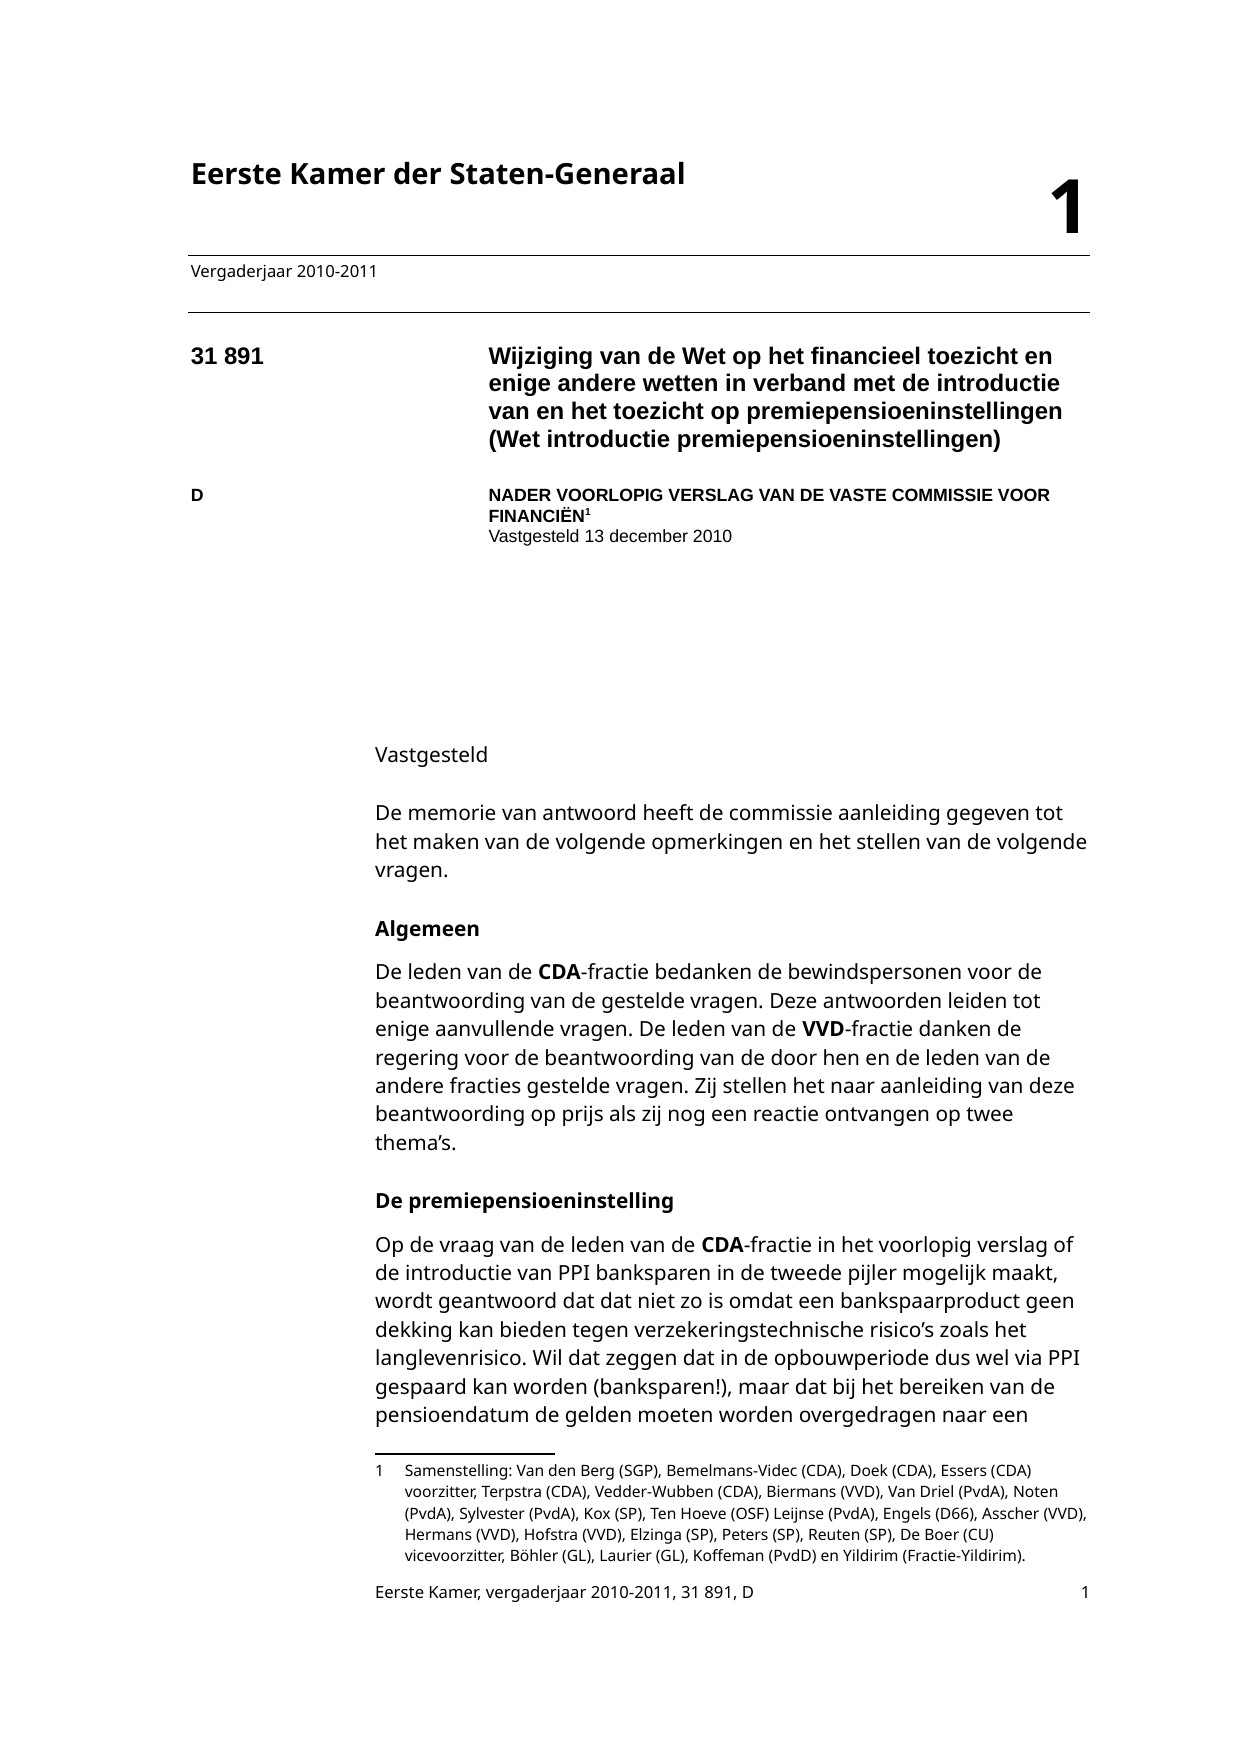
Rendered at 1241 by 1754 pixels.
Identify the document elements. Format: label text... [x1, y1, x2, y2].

table_cell [485, 313, 1090, 339]
table_cell [188, 313, 485, 339]
table_cell [485, 256, 1090, 312]
table_cell NADER VOORLOPIG VERSLAG VAN DE VASTE COMMISSIE VOOR FINANCIËN Vastgesteld 13 december 2010 [485, 482, 1090, 622]
table_cell Vergaderjaar 2010-2011 [188, 256, 485, 312]
table_header Eerste Kamer der Staten-Generaal [188, 150, 909, 255]
text Op de vraag van de leden van de CDA-fractie in het voorlopig verslag of de introductie van PPI banksparen in de tweede pijler mogelijk maakt, wordt geantwoord dat dat niet zo is omdat een bankspaarproduct geen dekking kan bieden tegen verzekeringstechnische risico’s zoals het langlevenrisico. Wil dat zeggen dat in de opbouwperiode dus wel via PPI gespaard kan worden (banksparen!), maar dat bij het bereiken van de pensioendatum de gelden moeten worden overgedragen naar een [375, 1230, 1090, 1429]
text Algemeen [375, 914, 1090, 942]
text De premiepensioeninstelling [375, 1186, 1090, 1215]
table_header 1 [910, 150, 1090, 255]
text De memorie van antwoord heeft de commissie aanleiding gegeven tot het maken van de volgende opmerkingen en het stellen van de volgende vragen. [375, 798, 1090, 884]
text De leden van de CDA-fractie bedanken de bewindspersonen voor de beantwoording van de gestelde vragen. Deze antwoorden leiden tot enige aanvullende vragen. De leden van de VVD-fractie danken de regering voor de beantwoording van de door hen en de leden van de andere fracties gestelde vragen. Zij stellen het naar aanleiding van deze beantwoording op prijs als zij nog een reactie ontvangen op twee thema’s. [375, 957, 1090, 1156]
table_cell D [188, 482, 485, 622]
table_cell 31 891 [188, 339, 485, 482]
text Vastgesteld [375, 740, 1090, 768]
table_cell Wijziging van de Wet op het financieel toezicht en enige andere wetten in verband met de introductie van en het toezicht op premiepensioeninstellingen (Wet introductie premiepensioeninstellingen) [485, 339, 1090, 482]
